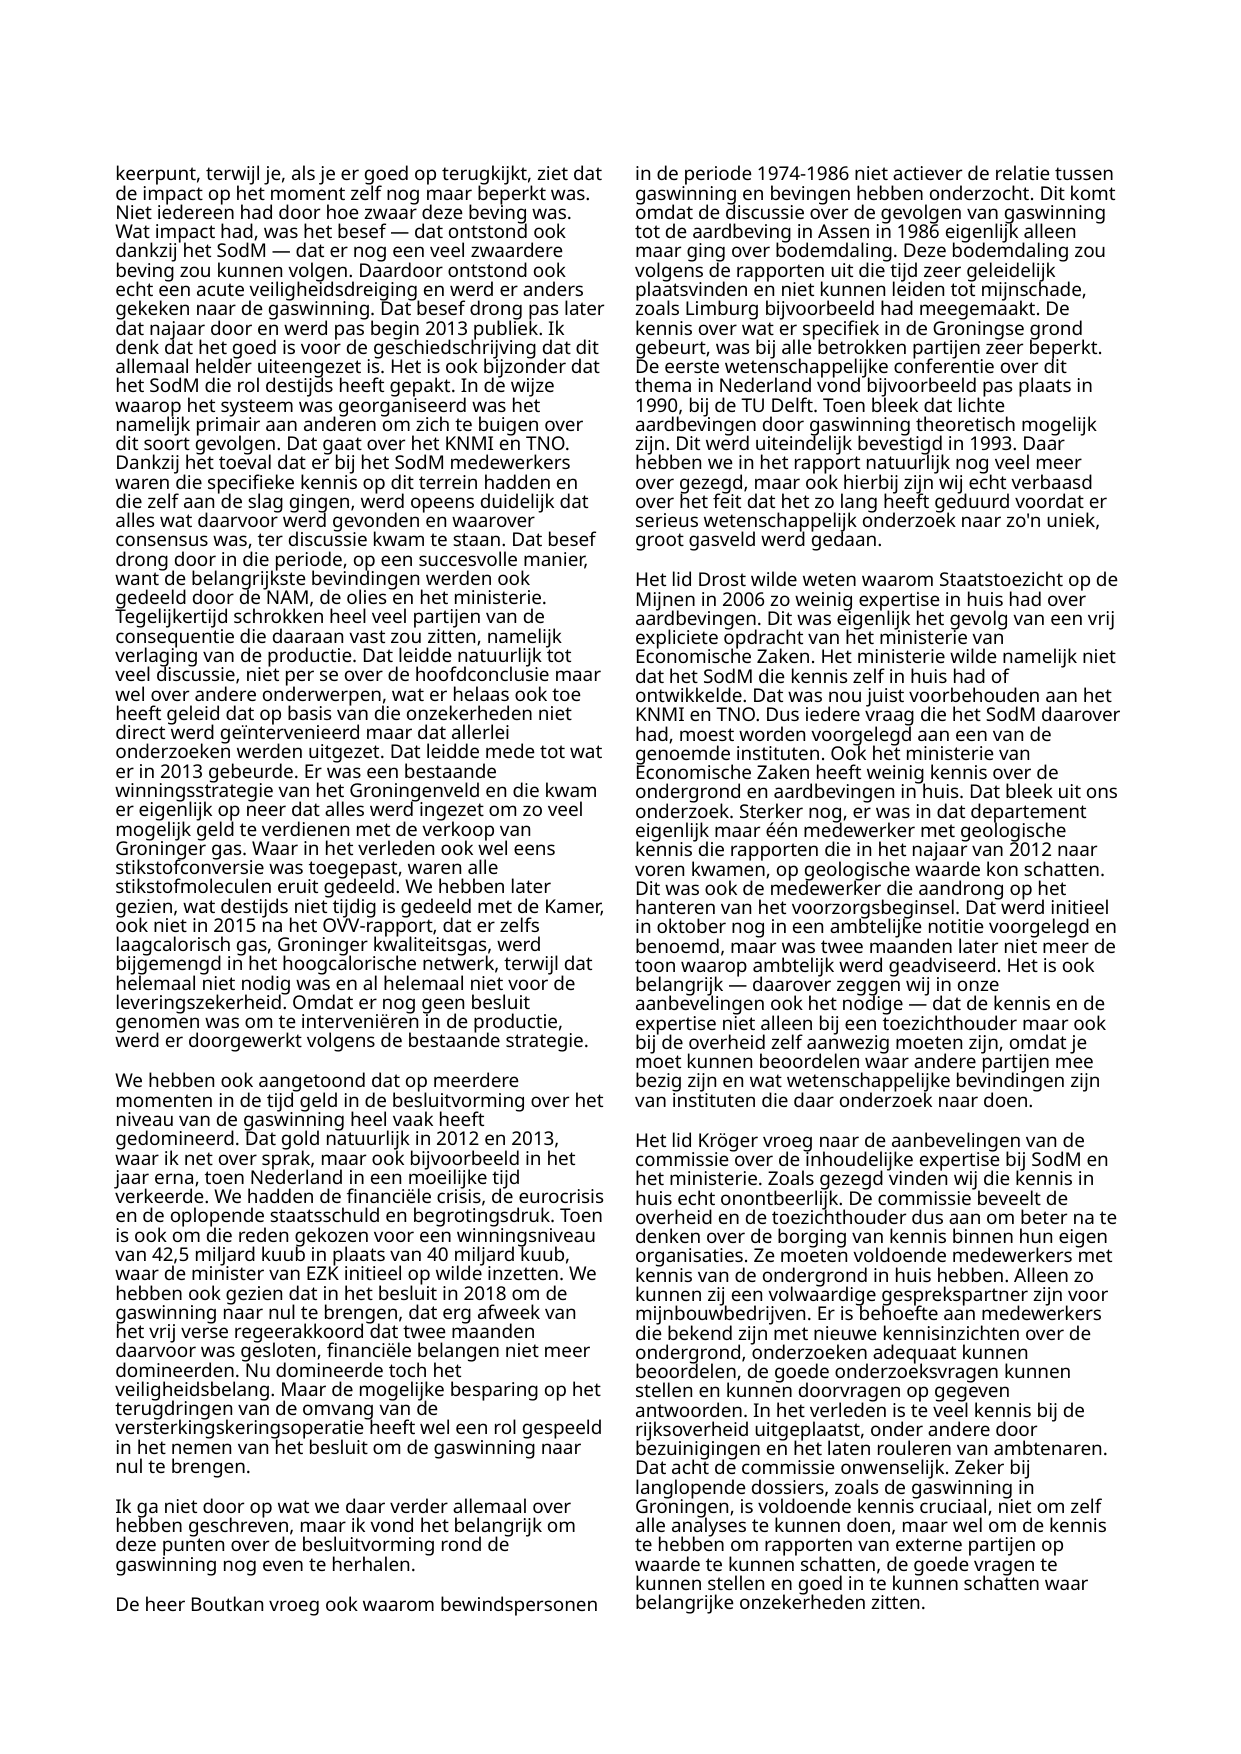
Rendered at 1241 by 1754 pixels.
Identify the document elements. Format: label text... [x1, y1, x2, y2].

text in de periode 1974-1986 niet actiever de relatie tussen gaswinning en bevingen hebben onderzocht. Dit komt omdat de discussie over de gevolgen van gaswinning tot de aardbeving in Assen in 1986 eigenlijk alleen maar ging over bodemdaling. Deze bodemdaling zou volgens de rapporten uit die tijd zeer geleidelijk plaatsvinden en niet kunnen leiden tot mijnschade, zoals Limburg bijvoorbeeld had meegemaakt. De kennis over wat er specifiek in de Groningse grond gebeurt, was bij alle betrokken partijen zeer beperkt. De eerste wetenschappelijke conferentie over dit thema in Nederland vond bijvoorbeeld pas plaats in 1990, bij de TU Delft. Toen bleek dat lichte aardbevingen door gaswinning theoretisch mogelijk zijn. Dit werd uiteindelijk bevestigd in 1993. Daar hebben we in het rapport natuurlijk nog veel meer over gezegd, maar ook hierbij zijn wij echt verbaasd over het feit dat het zo lang heeft geduurd voordat er serieus wetenschappelijk onderzoek naar zo'n uniek, groot gasveld werd gedaan. [635, 165, 1125, 551]
text keerpunt, terwijl je, als je er goed op terugkijkt, ziet dat de impact op het moment zelf nog maar beperkt was. Niet iedereen had door hoe zwaar deze beving was. Wat impact had, was het besef — dat ontstond ook dankzij het SodM — dat er nog een veel zwaardere beving zou kunnen volgen. Daardoor ontstond ook echt een acute veiligheidsdreiging en werd er anders gekeken naar de gaswinning. Dat besef drong pas later dat najaar door en werd pas begin 2013 publiek. Ik denk dat het goed is voor de geschiedschrijving dat dit allemaal helder uiteengezet is. Het is ook bijzonder dat het SodM die rol destijds heeft gepakt. In de wijze waarop het systeem was georganiseerd was het namelijk primair aan anderen om zich te buigen over dit soort gevolgen. Dat gaat over het KNMI en TNO. Dankzij het toeval dat er bij het SodM medewerkers waren die specifieke kennis op dit terrein hadden en die zelf aan de slag gingen, werd opeens duidelijk dat alles wat daarvoor werd gevonden en waarover consensus was, ter discussie kwam te staan. Dat besef drong door in die periode, op een succesvolle manier, want de belangrijkste bevindingen werden ook gedeeld door de NAM, de olies en het ministerie. Tegelijkertijd schrokken heel veel partijen van de consequentie die daaraan vast zou zitten, namelijk verlaging van de productie. Dat leidde natuurlijk tot veel discussie, niet per se over de hoofdconclusie maar wel over andere onderwerpen, wat er helaas ook toe heeft geleid dat op basis van die onzekerheden niet direct werd geïntervenieerd maar dat allerlei onderzoeken werden uitgezet. Dat leidde mede tot wat er in 2013 gebeurde. Er was een bestaande winningsstrategie van het Groningenveld en die kwam er eigenlijk op neer dat alles werd ingezet om zo veel mogelijk geld te verdienen met de verkoop van Groninger gas. Waar in het verleden ook wel eens stikstofconversie was toegepast, waren alle stikstofmoleculen eruit gedeeld. We hebben later gezien, wat destijds niet tijdig is gedeeld met de Kamer, ook niet in 2015 na het OVV-rapport, dat er zelfs laagcalorisch gas, Groninger kwaliteitsgas, werd bijgemengd in het hoogcalorische netwerk, terwijl dat helemaal niet nodig was en al helemaal niet voor de leveringszekerheid. Omdat er nog geen besluit genomen was om te interveniëren in de productie, werd er doorgewerkt volgens de bestaande strategie. [115, 165, 605, 1052]
text Het lid Kröger vroeg naar de aanbevelingen van de commissie over de inhoudelijke expertise bij SodM en het ministerie. Zoals gezegd vinden wij die kennis in huis echt onontbeerlijk. De commissie beveelt de overheid en de toezichthouder dus aan om beter na te denken over de borging van kennis binnen hun eigen organisaties. Ze moeten voldoende medewerkers met kennis van de ondergrond in huis hebben. Alleen zo kunnen zij een volwaardige gesprekspartner zijn voor mijnbouwbedrijven. Er is behoefte aan medewerkers die bekend zijn met nieuwe kennisinzichten over de ondergrond, onderzoeken adequaat kunnen beoordelen, de goede onderzoeksvragen kunnen stellen en kunnen doorvragen op gegeven antwoorden. In het verleden is te veel kennis bij de rijksoverheid uitgeplaatst, onder andere door bezuinigingen en het laten rouleren van ambtenaren. Dat acht de commissie onwenselijk. Zeker bij langlopende dossiers, zoals de gaswinning in Groningen, is voldoende kennis cruciaal, niet om zelf alle analyses te kunnen doen, maar wel om de kennis te hebben om rapporten van externe partijen op waarde te kunnen schatten, de goede vragen te kunnen stellen en goed in te kunnen schatten waar belangrijke onzekerheden zitten. [635, 1132, 1125, 1613]
text De heer Boutkan vroeg ook waarom bewindspersonen [115, 1596, 605, 1615]
text Ik ga niet door op wat we daar verder allemaal over hebben geschreven, maar ik vond het belangrijk om deze punten over de besluitvorming rond de gaswinning nog even te herhalen. [115, 1498, 605, 1575]
text We hebben ook aangetoond dat op meerdere momenten in de tijd geld in de besluitvorming over het niveau van de gaswinning heel vaak heeft gedomineerd. Dat gold natuurlijk in 2012 en 2013, waar ik net over sprak, maar ook bijvoorbeeld in het jaar erna, toen Nederland in een moeilijke tijd verkeerde. We hadden de financiële crisis, de eurocrisis en de oplopende staatsschuld en begrotingsdruk. Toen is ook om die reden gekozen voor een winningsniveau van 42,5 miljard kuub in plaats van 40 miljard kuub, waar de minister van EZK initieel op wilde inzetten. We hebben ook gezien dat in het besluit in 2018 om de gaswinning naar nul te brengen, dat erg afweek van het vrij verse regeerakkoord dat twee maanden daarvoor was gesloten, financiële belangen niet meer domineerden. Nu domineerde toch het veiligheidsbelang. Maar de mogelijke besparing op het terugdringen van de omvang van de versterkingskeringsoperatie heeft wel een rol gespeeld in het nemen van het besluit om de gaswinning naar nul te brengen. [115, 1072, 605, 1477]
text Het lid Drost wilde weten waarom Staatstoezicht op de Mijnen in 2006 zo weinig expertise in huis had over aardbevingen. Dit was eigenlijk het gevolg van een vrij expliciete opdracht van het ministerie van Economische Zaken. Het ministerie wilde namelijk niet dat het SodM die kennis zelf in huis had of ontwikkelde. Dat was nou juist voorbehouden aan het KNMI en TNO. Dus iedere vraag die het SodM daarover had, moest worden voorgelegd aan een van de genoemde instituten. Ook het ministerie van Economische Zaken heeft weinig kennis over de ondergrond en aardbevingen in huis. Dat bleek uit ons onderzoek. Sterker nog, er was in dat departement eigenlijk maar één medewerker met geologische kennis die rapporten die in het najaar van 2012 naar voren kwamen, op geologische waarde kon schatten. Dit was ook de medewerker die aandrong op het hanteren van het voorzorgsbeginsel. Dat werd initieel in oktober nog in een ambtelijke notitie voorgelegd en benoemd, maar was twee maanden later niet meer de toon waarop ambtelijk werd geadviseerd. Het is ook belangrijk — daarover zeggen wij in onze aanbevelingen ook het nodige — dat de kennis en de expertise niet alleen bij een toezichthouder maar ook bij de overheid zelf aanwezig moeten zijn, omdat je moet kunnen beoordelen waar andere partijen mee bezig zijn en wat wetenschappelijke bevindingen zijn van instituten die daar onderzoek naar doen. [635, 571, 1125, 1111]
